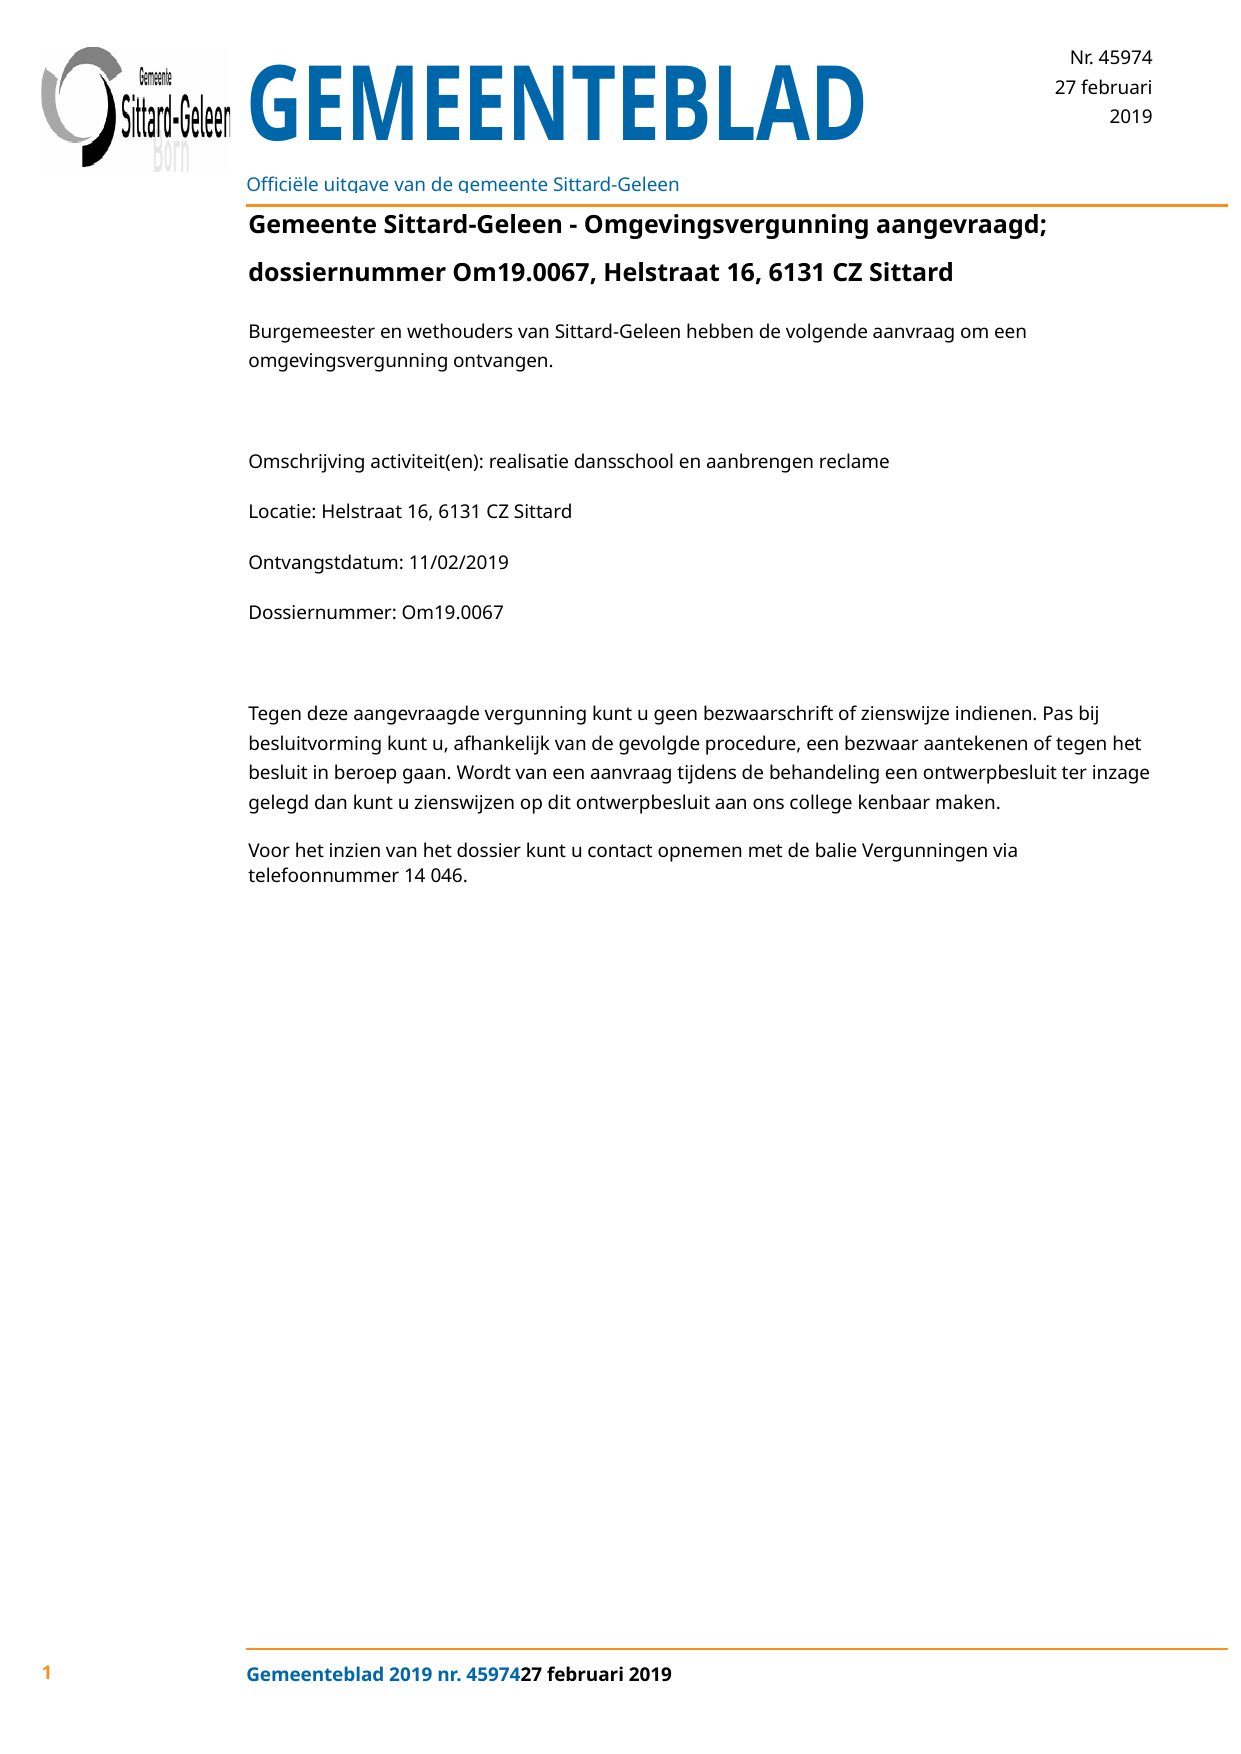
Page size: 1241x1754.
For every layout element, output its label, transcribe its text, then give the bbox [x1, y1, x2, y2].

text Dossiernummer: Om19.0067 [248, 599, 1152, 625]
text Burgemeester en wethouders van Sittard-Geleen hebben de volgende aanvraag om een omgevingsvergunning ontvangen. [248, 318, 1152, 373]
picture [41, 47, 231, 172]
text Ontvangstdatum: 11/02/2019 [248, 549, 1152, 575]
text Voor het inzien van het dossier kunt u contact opnemen met de balie Vergunningen via telefoonnummer 14 046. [248, 837, 1152, 888]
text Gemeente Sittard-Geleen - Omgevingsvergunning aangevraagd; dossiernummer Om19.0067, Helstraat 16, 6131 CZ Sittard [248, 207, 1152, 288]
text Tegen deze aangevraagde vergunning kunt u geen bezwaarschrift of zienswijze indienen. Pas bij besluitvorming kunt u, afhankelijk van de gevolgde procedure, een bezwaar aantekenen of tegen het besluit in beroep gaan. Wordt van een aanvraag tijdens de behandeling een ontwerpbesluit ter inzage gelegd dan kunt u zienswijzen op dit ontwerpbesluit aan ons college kenbaar maken. [248, 700, 1152, 815]
text Omschrijving activiteit(en): realisatie dansschool en aanbrengen reclame [248, 448, 1152, 474]
text Locatie: Helstraat 16, 6131 CZ Sittard [248, 499, 1152, 524]
